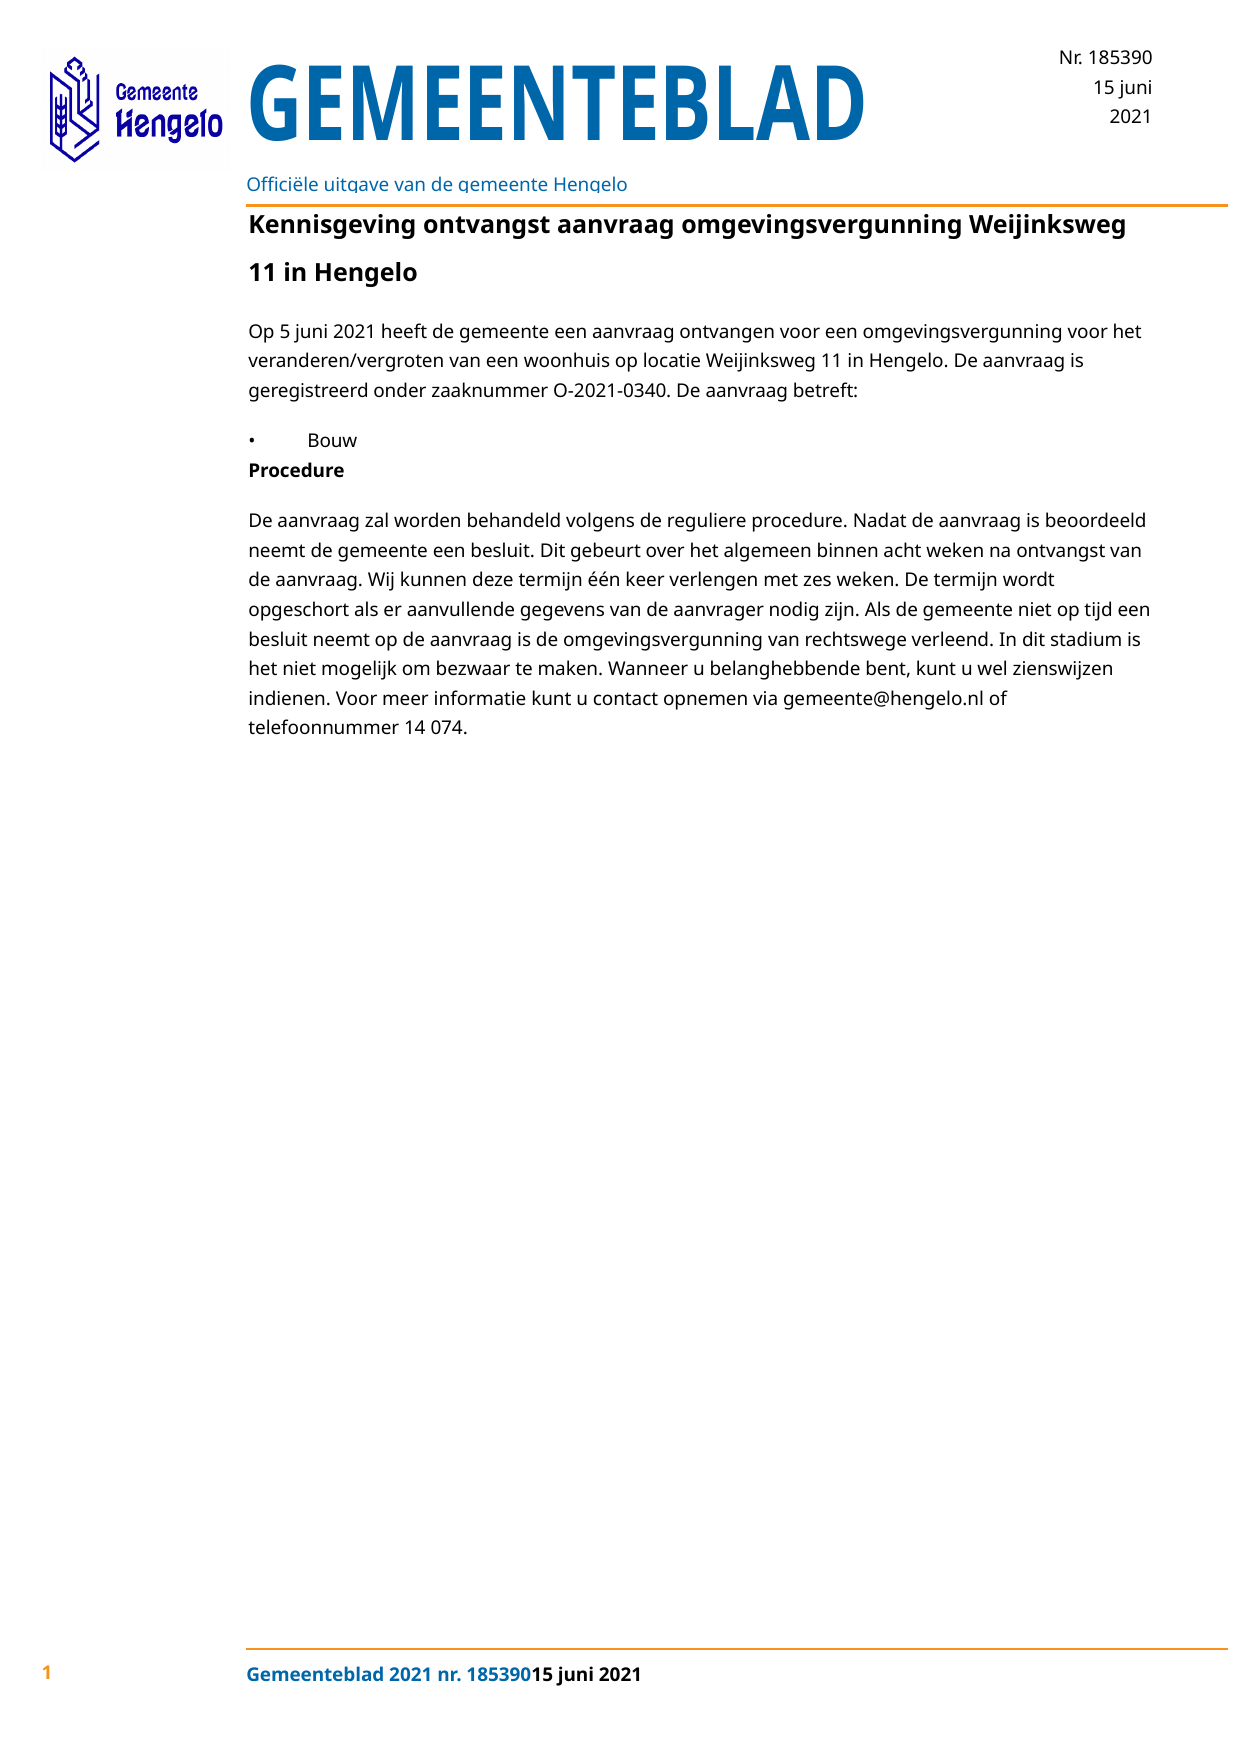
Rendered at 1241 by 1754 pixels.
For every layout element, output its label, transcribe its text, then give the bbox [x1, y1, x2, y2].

text Op 5 juni 2021 heeft de gemeente een aanvraag ontvangen voor een omgevingsvergunning voor het veranderen/vergroten van een woonhuis op locatie Weijinksweg 11 in Hengelo. De aanvraag is geregistreerd onder zaaknummer O-2021-0340. De aanvraag betreft: [248, 318, 1152, 403]
text De aanvraag zal worden behandeld volgens de reguliere procedure. Nadat de aanvraag is beoordeeld neemt de gemeente een besluit. Dit gebeurt over het algemeen binnen acht weken na ontvangst van de aanvraag. Wij kunnen deze termijn één keer verlengen met zes weken. De termijn wordt opgeschort als er aanvullende gegevens van de aanvrager nodig zijn. Als de gemeente niet op tijd een besluit neemt op de aanvraag is de omgevingsvergunning van rechtswege verleend. In dit stadium is het niet mogelijk om bezwaar te maken. Wanneer u belanghebbende bent, kunt u wel zienswijzen indienen. Voor meer informatie kunt u contact opnemen via gemeente@hengelo.nl of telefoonnummer 14 074. [248, 507, 1152, 740]
text Procedure [248, 457, 1152, 483]
text Kennisgeving ontvangst aanvraag omgevingsvergunning Weijinksweg 11 in Hengelo [248, 207, 1152, 288]
list Bouw [248, 427, 1152, 453]
picture [41, 47, 231, 172]
